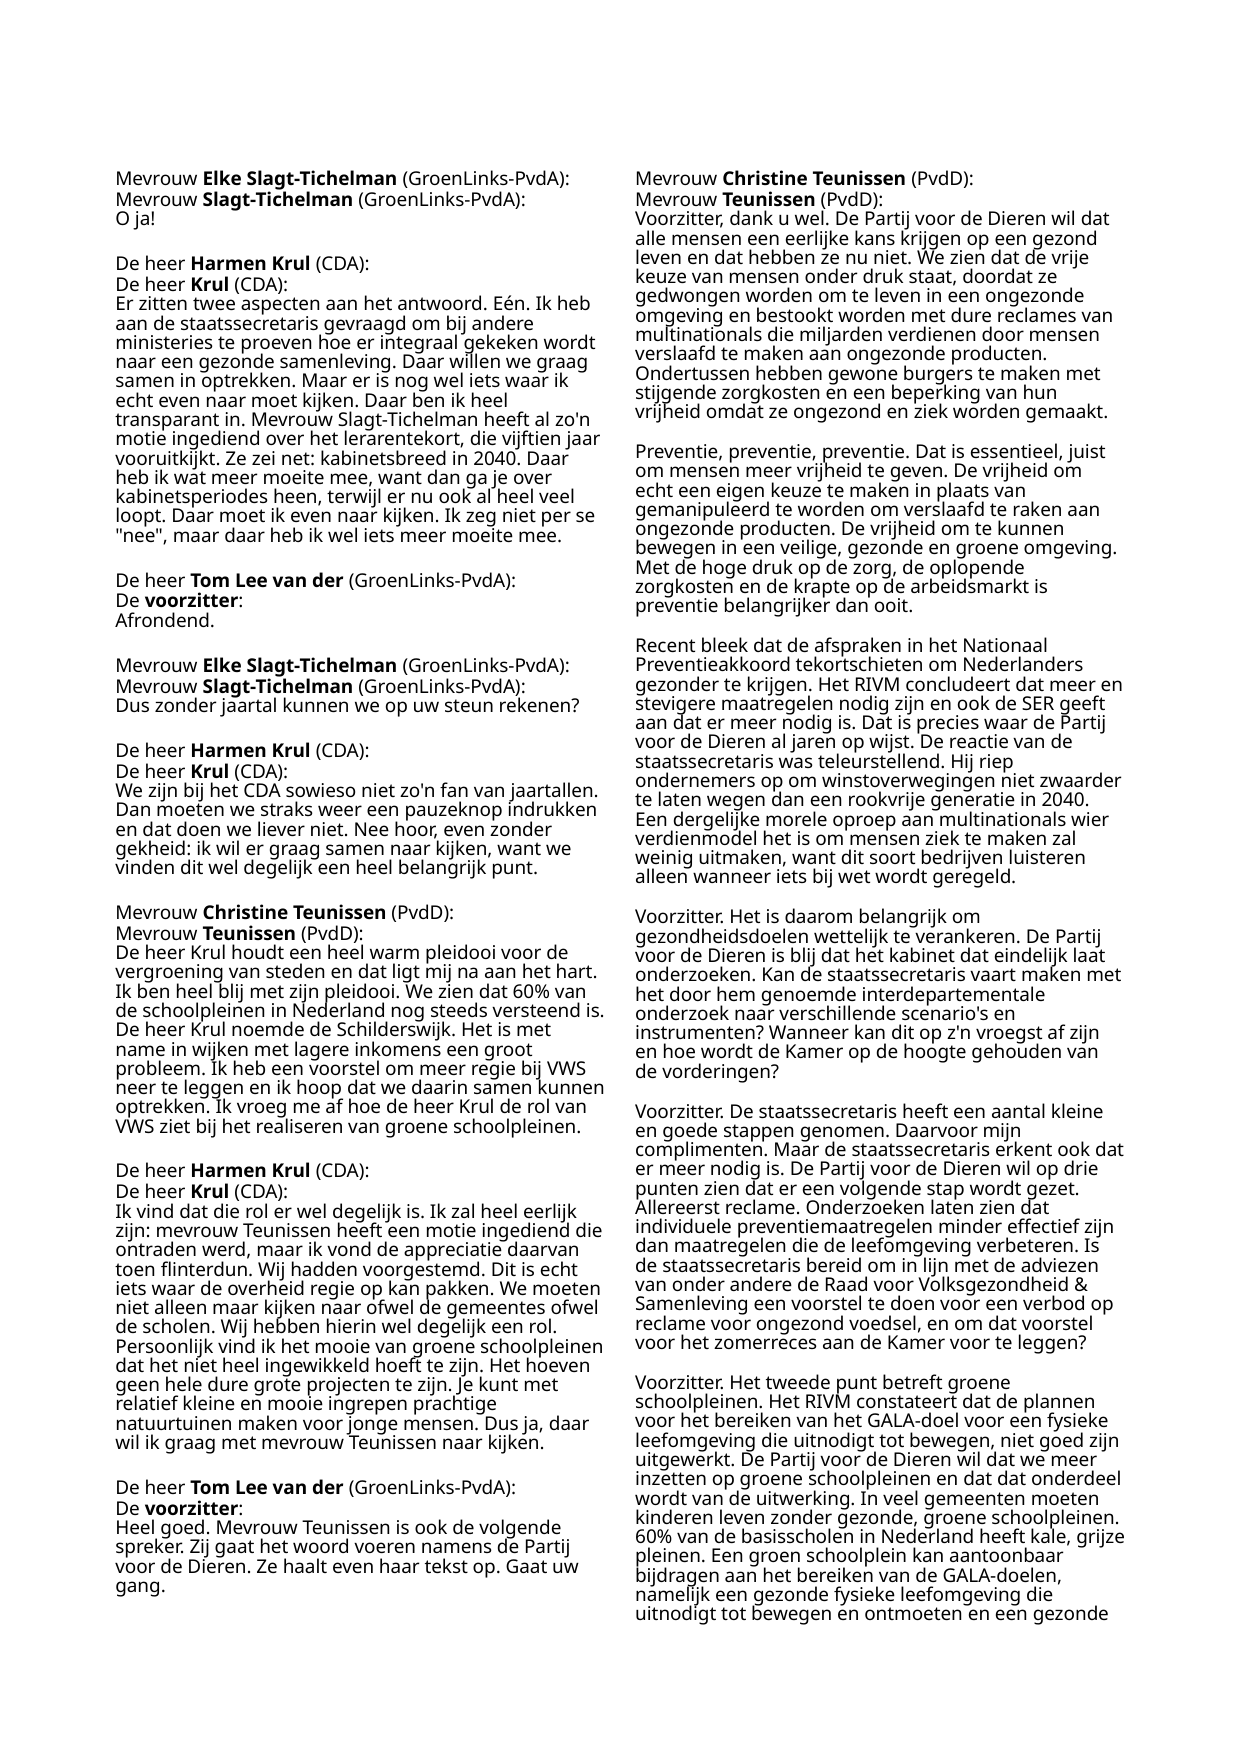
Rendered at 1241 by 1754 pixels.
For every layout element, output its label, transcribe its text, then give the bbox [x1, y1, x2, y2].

text Mevrouw Slagt-Tichelman (GroenLinks-PvdA): [115, 678, 605, 697]
text Er zitten twee aspecten aan het antwoord. Eén. Ik heb aan de staatssecretaris gevraagd om bij andere ministeries te proeven hoe er integraal gekeken wordt naar een gezonde samenleving. Daar willen we graag samen in optrekken. Maar er is nog wel iets waar ik echt even naar moet kijken. Daar ben ik heel transparant in. Mevrouw Slagt-Tichelman heeft al zo'n motie ingediend over het lerarentekort, die vijftien jaar vooruitkijkt. Ze zei net: kabinetsbreed in 2040. Daar heb ik wat meer moeite mee, want dan ga je over kabinetsperiodes heen, terwijl er nu ook al heel veel loopt. Daar moet ik even naar kijken. Ik zeg niet per se "nee", maar daar heb ik wel iets meer moeite mee. [115, 295, 605, 546]
text De heer Krul (CDA): [115, 276, 605, 295]
text O ja! [115, 210, 605, 229]
text De heer Harmen Krul (CDA): [115, 1158, 605, 1183]
text Mevrouw Slagt-Tichelman (GroenLinks-PvdA): [115, 191, 605, 210]
text We zijn bij het CDA sowieso niet zo'n fan van jaartallen. Dan moeten we straks weer een pauzeknop indrukken en dat doen we liever niet. Nee hoor, even zonder gekheid: ik wil er graag samen naar kijken, want we vinden dit wel degelijk een heel belangrijk punt. [115, 782, 605, 878]
text Mevrouw Christine Teunissen (PvdD): [635, 165, 1125, 191]
text Voorzitter, dank u wel. De Partij voor de Dieren wil dat alle mensen een eerlijke kans krijgen op een gezond leven en dat hebben ze nu niet. We zien dat de vrije keuze van mensen onder druk staat, doordat ze gedwongen worden om te leven in een ongezonde omgeving en bestookt worden met dure reclames van multinationals die miljarden verdienen door mensen verslaafd te maken aan ongezonde producten. Ondertussen hebben gewone burgers te maken met stijgende zorgkosten en een beperking van hun vrijheid omdat ze ongezond en ziek worden gemaakt. [635, 210, 1125, 422]
text Mevrouw Teunissen (PvdD): [115, 925, 605, 944]
text Mevrouw Elke Slagt-Tichelman (GroenLinks-PvdA): [115, 652, 605, 678]
text Voorzitter. Het is daarom belangrijk om gezondheidsdoelen wettelijk te verankeren. De Partij voor de Dieren is blij dat het kabinet dat eindelijk laat onderzoeken. Kan de staatssecretaris vaart maken met het door hem genoemde interdepartementale onderzoek naar verschillende scenario's en instrumenten? Wanneer kan dit op z'n vroegst af zijn en hoe wordt de Kamer op de hoogte gehouden van de vorderingen? [635, 908, 1125, 1082]
text Afrondend. [115, 612, 605, 631]
text Dus zonder jaartal kunnen we op uw steun rekenen? [115, 697, 605, 716]
text Recent bleek dat de afspraken in het Nationaal Preventieakkoord tekortschieten om Nederlanders gezonder te krijgen. Het RIVM concludeert dat meer en stevigere maatregelen nodig zijn en ook de SER geeft aan dat er meer nodig is. Dat is precies waar de Partij voor de Dieren al jaren op wijst. De reactie van de staatssecretaris was teleurstellend. Hij riep ondernemers op om winstoverwegingen niet zwaarder te laten wegen dan een rookvrije generatie in 2040. Een dergelijke morele oproep aan multinationals wier verdienmodel het is om mensen ziek te maken zal weinig uitmaken, want dit soort bedrijven luisteren alleen wanneer iets bij wet wordt geregeld. [635, 637, 1125, 888]
text De heer Tom Lee van der (GroenLinks-PvdA): [115, 1474, 605, 1500]
text Voorzitter. De staatssecretaris heeft een aantal kleine en goede stappen genomen. Daarvoor mijn complimenten. Maar de staatssecretaris erkent ook dat er meer nodig is. De Partij voor de Dieren wil op drie punten zien dat er een volgende stap wordt gezet. Allereerst reclame. Onderzoeken laten zien dat individuele preventiemaatregelen minder effectief zijn dan maatregelen die de leefomgeving verbeteren. Is de staatssecretaris bereid om in lijn met de adviezen van onder andere de Raad voor Volksgezondheid & Samenleving een voorstel te doen voor een verbod op reclame voor ongezond voedsel, en om dat voorstel voor het zomerreces aan de Kamer voor te leggen? [635, 1103, 1125, 1353]
text De heer Harmen Krul (CDA): [115, 250, 605, 276]
text Mevrouw Teunissen (PvdD): [635, 191, 1125, 210]
text De voorzitter: [115, 592, 605, 612]
text Voorzitter. Het tweede punt betreft groene schoolpleinen. Het RIVM constateert dat de plannen voor het bereiken van het GALA-doel voor een fysieke leefomgeving die uitnodigt tot bewegen, niet goed zijn uitgewerkt. De Partij voor de Dieren wil dat we meer inzetten op groene schoolpleinen en dat dat onderdeel wordt van de uitwerking. In veel gemeenten moeten kinderen leven zonder gezonde, groene schoolpleinen. 60% van de basisscholen in Nederland heeft kale, grijze pleinen. Een groen schoolplein kan aantoonbaar bijdragen aan het bereiken van de GALA-doelen, namelijk een gezonde fysieke leefomgeving die uitnodigt tot bewegen en ontmoeten en een gezonde [635, 1374, 1125, 1624]
text De heer Tom Lee van der (GroenLinks-PvdA): [115, 567, 605, 592]
text De heer Krul (CDA): [115, 763, 605, 782]
text De heer Harmen Krul (CDA): [115, 737, 605, 763]
text De heer Krul (CDA): [115, 1183, 605, 1203]
text Heel goed. Mevrouw Teunissen is ook de volgende spreker. Zij gaat het woord voeren namens de Partij voor de Dieren. Ze haalt even haar tekst op. Gaat uw gang. [115, 1519, 605, 1596]
text Mevrouw Elke Slagt-Tichelman (GroenLinks-PvdA): [115, 165, 605, 191]
text Ik vind dat die rol er wel degelijk is. Ik zal heel eerlijk zijn: mevrouw Teunissen heeft een motie ingediend die ontraden werd, maar ik vond de appreciatie daarvan toen flinterdun. Wij hadden voorgestemd. Dit is echt iets waar de overheid regie op kan pakken. We moeten niet alleen maar kijken naar ofwel de gemeentes ofwel de scholen. Wij hebben hierin wel degelijk een rol. Persoonlijk vind ik het mooie van groene schoolpleinen dat het niet heel ingewikkeld hoeft te zijn. Het hoeven geen hele dure grote projecten te zijn. Je kunt met relatief kleine en mooie ingrepen prachtige natuurtuinen maken voor jonge mensen. Dus ja, daar wil ik graag met mevrouw Teunissen naar kijken. [115, 1203, 605, 1453]
text Mevrouw Christine Teunissen (PvdD): [115, 899, 605, 925]
text Preventie, preventie, preventie. Dat is essentieel, juist om mensen meer vrijheid te geven. De vrijheid om echt een eigen keuze te maken in plaats van gemanipuleerd te worden om verslaafd te raken aan ongezonde producten. De vrijheid om te kunnen bewegen in een veilige, gezonde en groene omgeving. Met de hoge druk op de zorg, de oplopende zorgkosten en de krapte op de arbeidsmarkt is preventie belangrijker dan ooit. [635, 443, 1125, 616]
text De voorzitter: [115, 1500, 605, 1519]
text De heer Krul houdt een heel warm pleidooi voor de vergroening van steden en dat ligt mij na aan het hart. Ik ben heel blij met zijn pleidooi. We zien dat 60% van de schoolpleinen in Nederland nog steeds versteend is. De heer Krul noemde de Schilderswijk. Het is met name in wijken met lagere inkomens een groot probleem. Ik heb een voorstel om meer regie bij VWS neer te leggen en ik hoop dat we daarin samen kunnen optrekken. Ik vroeg me af hoe de heer Krul de rol van VWS ziet bij het realiseren van groene schoolpleinen. [115, 944, 605, 1137]
